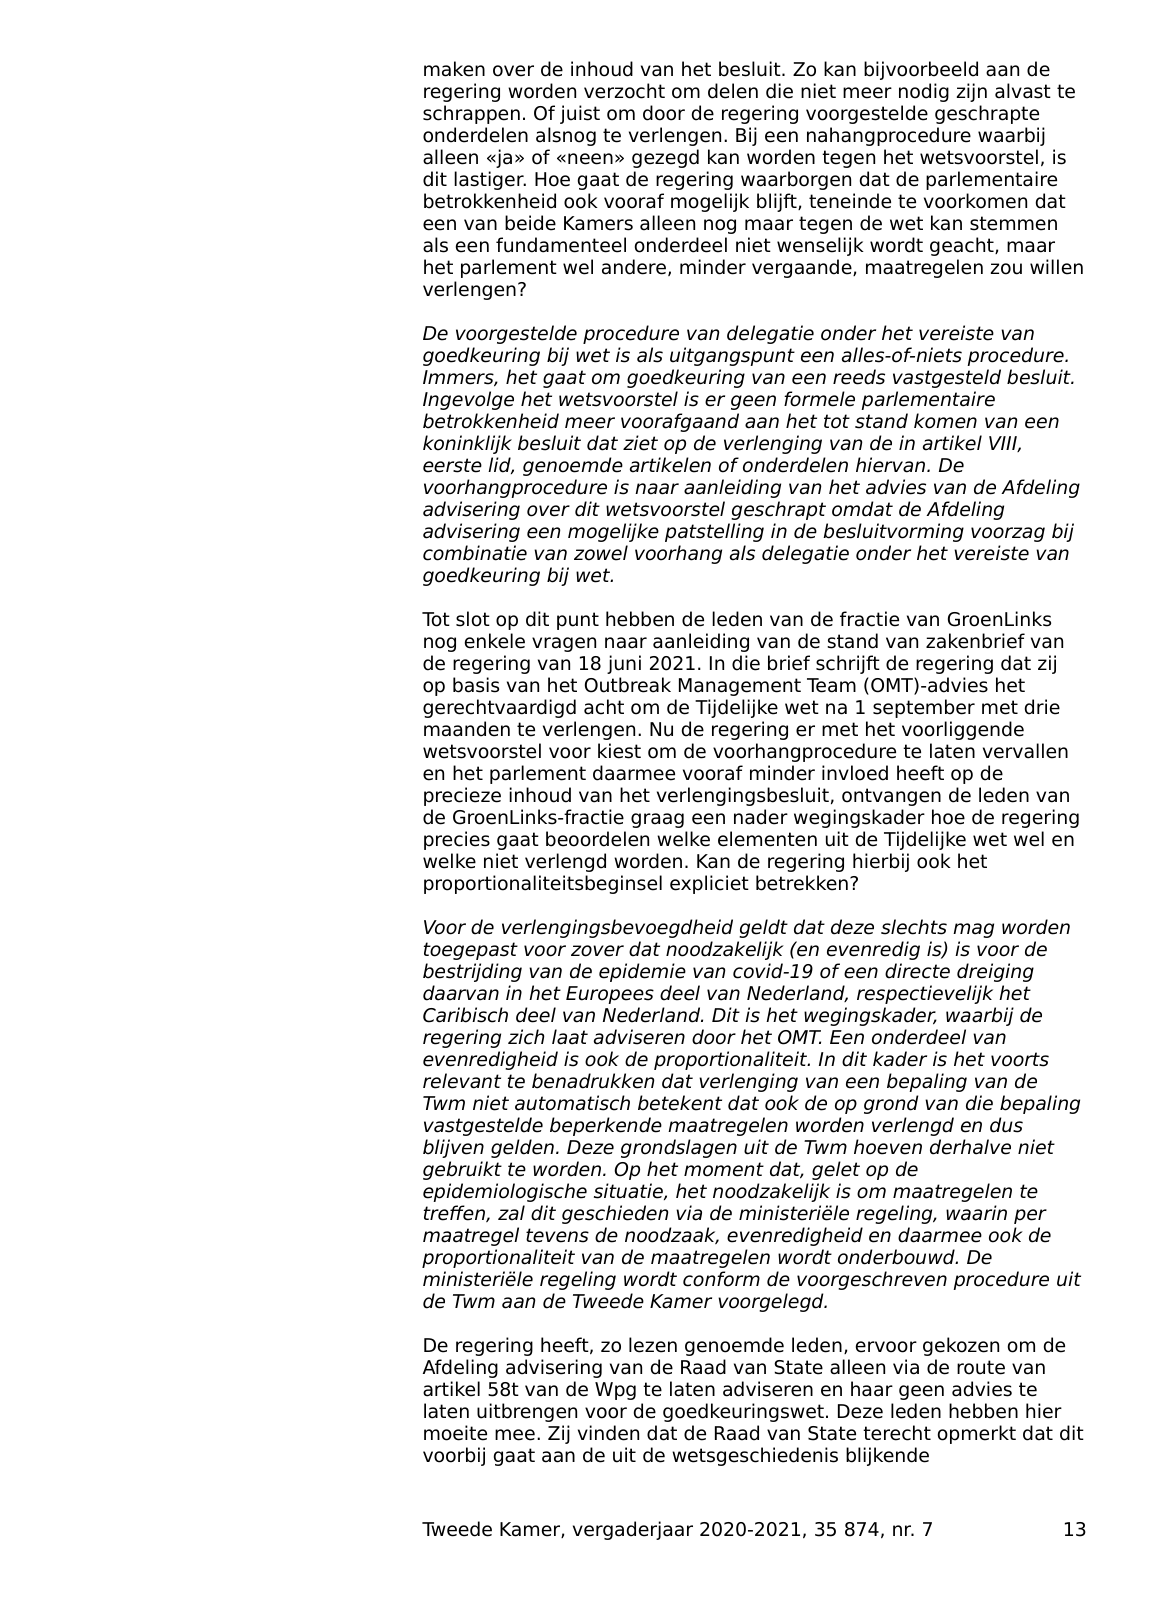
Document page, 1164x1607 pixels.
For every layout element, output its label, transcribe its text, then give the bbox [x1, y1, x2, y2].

text De regering heeft, zo lezen genoemde leden, ervoor gekozen om de Afdeling advisering van de Raad van State alleen via de route van artikel 58t van de Wpg te laten adviseren en haar geen advies te laten uitbrengen voor de goedkeuringswet. Deze leden hebben hier moeite mee. Zij vinden dat de Raad van State terecht opmerkt dat dit voorbij gaat aan de uit de wetsgeschiedenis blijkende [422, 1335, 1087, 1467]
text Tot slot op dit punt hebben de leden van de fractie van GroenLinks nog enkele vragen naar aanleiding van de stand van zakenbrief van de regering van 18 juni 2021. In die brief schrijft de regering dat zij op basis van het Outbreak Management Team (OMT)-advies het gerechtvaardigd acht om de Tijdelijke wet na 1 september met drie maanden te verlengen. Nu de regering er met het voorliggende wetsvoorstel voor kiest om de voorhangprocedure te laten vervallen en het parlement daarmee vooraf minder invloed heeft op de precieze inhoud van het verlengingsbesluit, ontvangen de leden van de GroenLinks-fractie graag een nader wegingskader hoe de regering precies gaat beoordelen welke elementen uit de Tijdelijke wet wel en welke niet verlengd worden. Kan de regering hierbij ook het proportionaliteitsbeginsel expliciet betrekken? [422, 609, 1087, 895]
text maken over de inhoud van het besluit. Zo kan bijvoorbeeld aan de regering worden verzocht om delen die niet meer nodig zijn alvast te schrappen. Of juist om door de regering voorgestelde geschrapte onderdelen alsnog te verlengen. Bij een nahangprocedure waarbij alleen «ja» of «neen» gezegd kan worden tegen het wetsvoorstel, is dit lastiger. Hoe gaat de regering waarborgen dat de parlementaire betrokkenheid ook vooraf mogelijk blijft, teneinde te voorkomen dat een van beide Kamers alleen nog maar tegen de wet kan stemmen als een fundamenteel onderdeel niet wenselijk wordt geacht, maar het parlement wel andere, minder vergaande, maatregelen zou willen verlengen? [422, 59, 1087, 301]
text Voor de verlengingsbevoegdheid geldt dat deze slechts mag worden toegepast voor zover dat noodzakelijk (en evenredig is) is voor de bestrijding van de epidemie van covid-19 of een directe dreiging daarvan in het Europees deel van Nederland, respectievelijk het Caribisch deel van Nederland. Dit is het wegingskader, waarbij de regering zich laat adviseren door het OMT. Een onderdeel van evenredigheid is ook de proportionaliteit. In dit kader is het voorts relevant te benadrukken dat verlenging van een bepaling van de Twm niet automatisch betekent dat ook de op grond van die bepaling vastgestelde beperkende maatregelen worden verlengd en dus blijven gelden. Deze grondslagen uit de Twm hoeven derhalve niet gebruikt te worden. Op het moment dat, gelet op de epidemiologische situatie, het noodzakelijk is om maatregelen te treffen, zal dit geschieden via de ministeriële regeling, waarin per maatregel tevens de noodzaak, evenredigheid en daarmee ook de proportionaliteit van de maatregelen wordt onderbouwd. De ministeriële regeling wordt conform de voorgeschreven procedure uit de Twm aan de Tweede Kamer voorgelegd. [422, 917, 1087, 1312]
text De voorgestelde procedure van delegatie onder het vereiste van goedkeuring bij wet is als uitgangspunt een alles-of-niets procedure. Immers, het gaat om goedkeuring van een reeds vastgesteld besluit. Ingevolge het wetsvoorstel is er geen formele parlementaire betrokkenheid meer voorafgaand aan het tot stand komen van een koninklijk besluit dat ziet op de verlenging van de in artikel VIII, eerste lid, genoemde artikelen of onderdelen hiervan. De voorhangprocedure is naar aanleiding van het advies van de Afdeling advisering over dit wetsvoorstel geschrapt omdat de Afdeling advisering een mogelijke patstelling in de besluitvorming voorzag bij combinatie van zowel voorhang als delegatie onder het vereiste van goedkeuring bij wet. [422, 323, 1087, 587]
